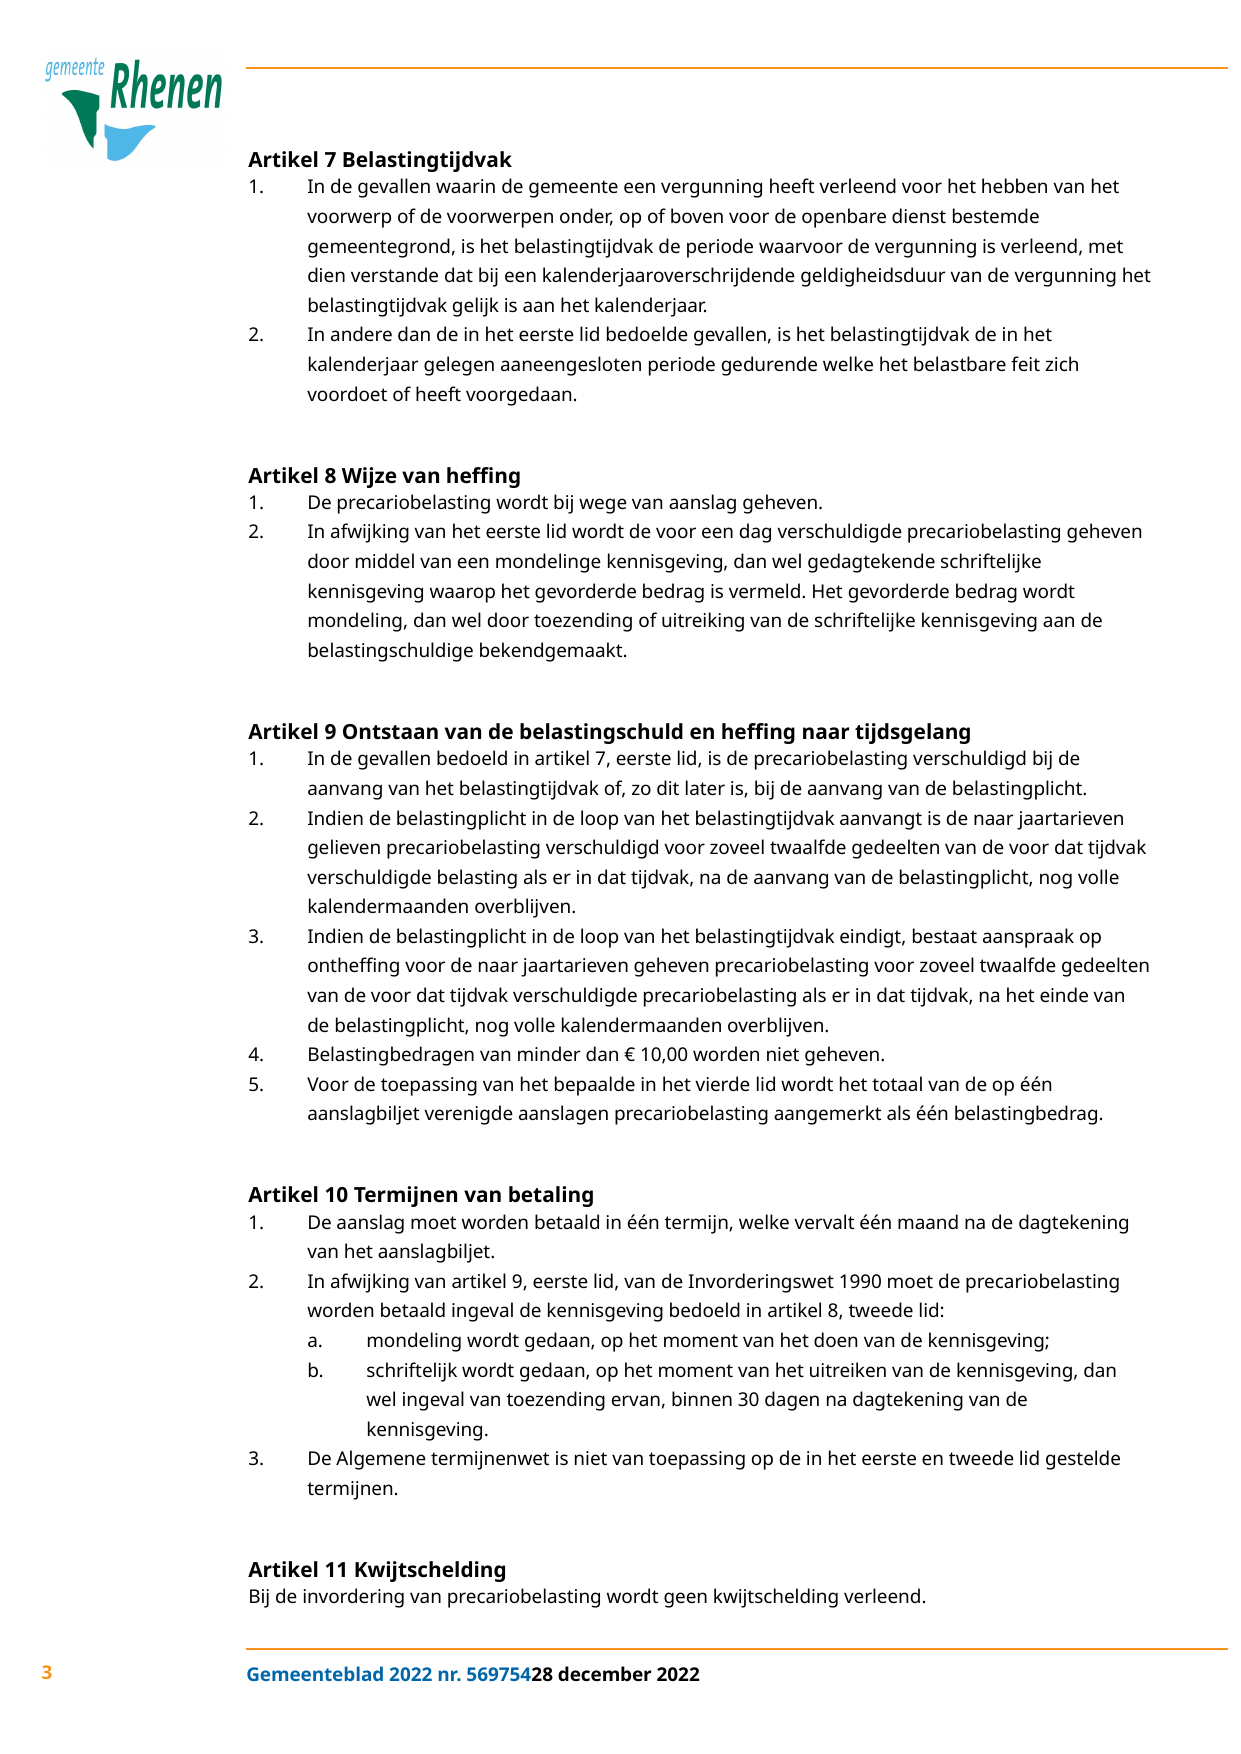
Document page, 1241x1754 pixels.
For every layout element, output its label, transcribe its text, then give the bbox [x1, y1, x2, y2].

text Artikel 8 Wijze van heffing [248, 461, 1152, 489]
text Artikel 11 Kwijtschelding [248, 1555, 1152, 1584]
picture [41, 47, 231, 172]
list Indien de belastingplicht in de loop van het belastingtijdvak aanvangt is de naar jaartarieven gelieven precariobelasting verschuldigd voor zoveel twaalfde gedeelten van de voor dat tijdvak verschuldigde belasting als er in dat tijdvak, na de aanvang van de belastingplicht, nog volle kalendermaanden overblijven. [248, 805, 1152, 919]
text Artikel 10 Termijnen van betaling [248, 1181, 1152, 1209]
list De aanslag moet worden betaald in één termijn, welke vervalt één maand na de dagtekening van het aanslagbiljet. [248, 1209, 1152, 1264]
list De precariobelasting wordt bij wege van aanslag geheven. [248, 489, 1152, 515]
text Bij de invordering van precariobelasting wordt geen kwijtschelding verleend. [248, 1584, 1152, 1609]
list De Algemene termijnenwet is niet van toepassing op de in het eerste en tweede lid gestelde termijnen. [248, 1446, 1152, 1501]
list In afwijking van artikel 9, eerste lid, van de Invorderingswet 1990 moet de precariobelasting worden betaald ingeval de kennisgeving bedoeld in artikel 8, tweede lid: [248, 1268, 1152, 1323]
list In de gevallen bedoeld in artikel 7, eerste lid, is de precariobelasting verschuldigd bij de aanvang van het belastingtijdvak of, zo dit later is, bij de aanvang van de belastingplicht. [248, 746, 1152, 801]
text Artikel 9 Ontstaan van de belastingschuld en heffing naar tijdsgelang [248, 717, 1152, 746]
list In andere dan de in het eerste lid bedoelde gevallen, is het belastingtijdvak de in het kalenderjaar gelegen aaneengesloten periode gedurende welke het belastbare feit zich voordoet of heeft voorgedaan. [248, 322, 1152, 406]
list In afwijking van het eerste lid wordt de voor een dag verschuldigde precariobelasting geheven door middel van een mondelinge kennisgeving, dan wel gedagtekende schriftelijke kennisgeving waarop het gevorderde bedrag is vermeld. Het gevorderde bedrag wordt mondeling, dan wel door toezending of uitreiking van de schriftelijke kennisgeving aan de belastingschuldige bekendgemaakt. [248, 519, 1152, 663]
list mondeling wordt gedaan, op het moment van het doen van de kennisgeving; [307, 1327, 1152, 1353]
list Voor de toepassing van het bepaalde in het vierde lid wordt het totaal van de op één aanslagbiljet verenigde aanslagen precariobelasting aangemerkt als één belastingbedrag. [248, 1071, 1152, 1126]
list In de gevallen waarin de gemeente een vergunning heeft verleend voor het hebben van het voorwerp of de voorwerpen onder, op of boven voor de openbare dienst bestemde gemeentegrond, is het belastingtijdvak de periode waarvoor de vergunning is verleend, met dien verstande dat bij een kalenderjaaroverschrijdende geldigheidsduur van de vergunning het belastingtijdvak gelijk is aan het kalenderjaar. [248, 174, 1152, 318]
text Artikel 7 Belastingtijdvak [248, 145, 1152, 174]
list Belastingbedragen van minder dan € 10,00 worden niet geheven. [248, 1041, 1152, 1067]
list Indien de belastingplicht in de loop van het belastingtijdvak eindigt, bestaat aanspraak op ontheffing voor de naar jaartarieven geheven precariobelasting voor zoveel twaalfde gedeelten van de voor dat tijdvak verschuldigde precariobelasting als er in dat tijdvak, na het einde van de belastingplicht, nog volle kalendermaanden overblijven. [248, 923, 1152, 1037]
list schriftelijk wordt gedaan, op het moment van het uitreiken van de kennisgeving, dan wel ingeval van toezending ervan, binnen 30 dagen na dagtekening van de kennisgeving. [307, 1357, 1152, 1442]
